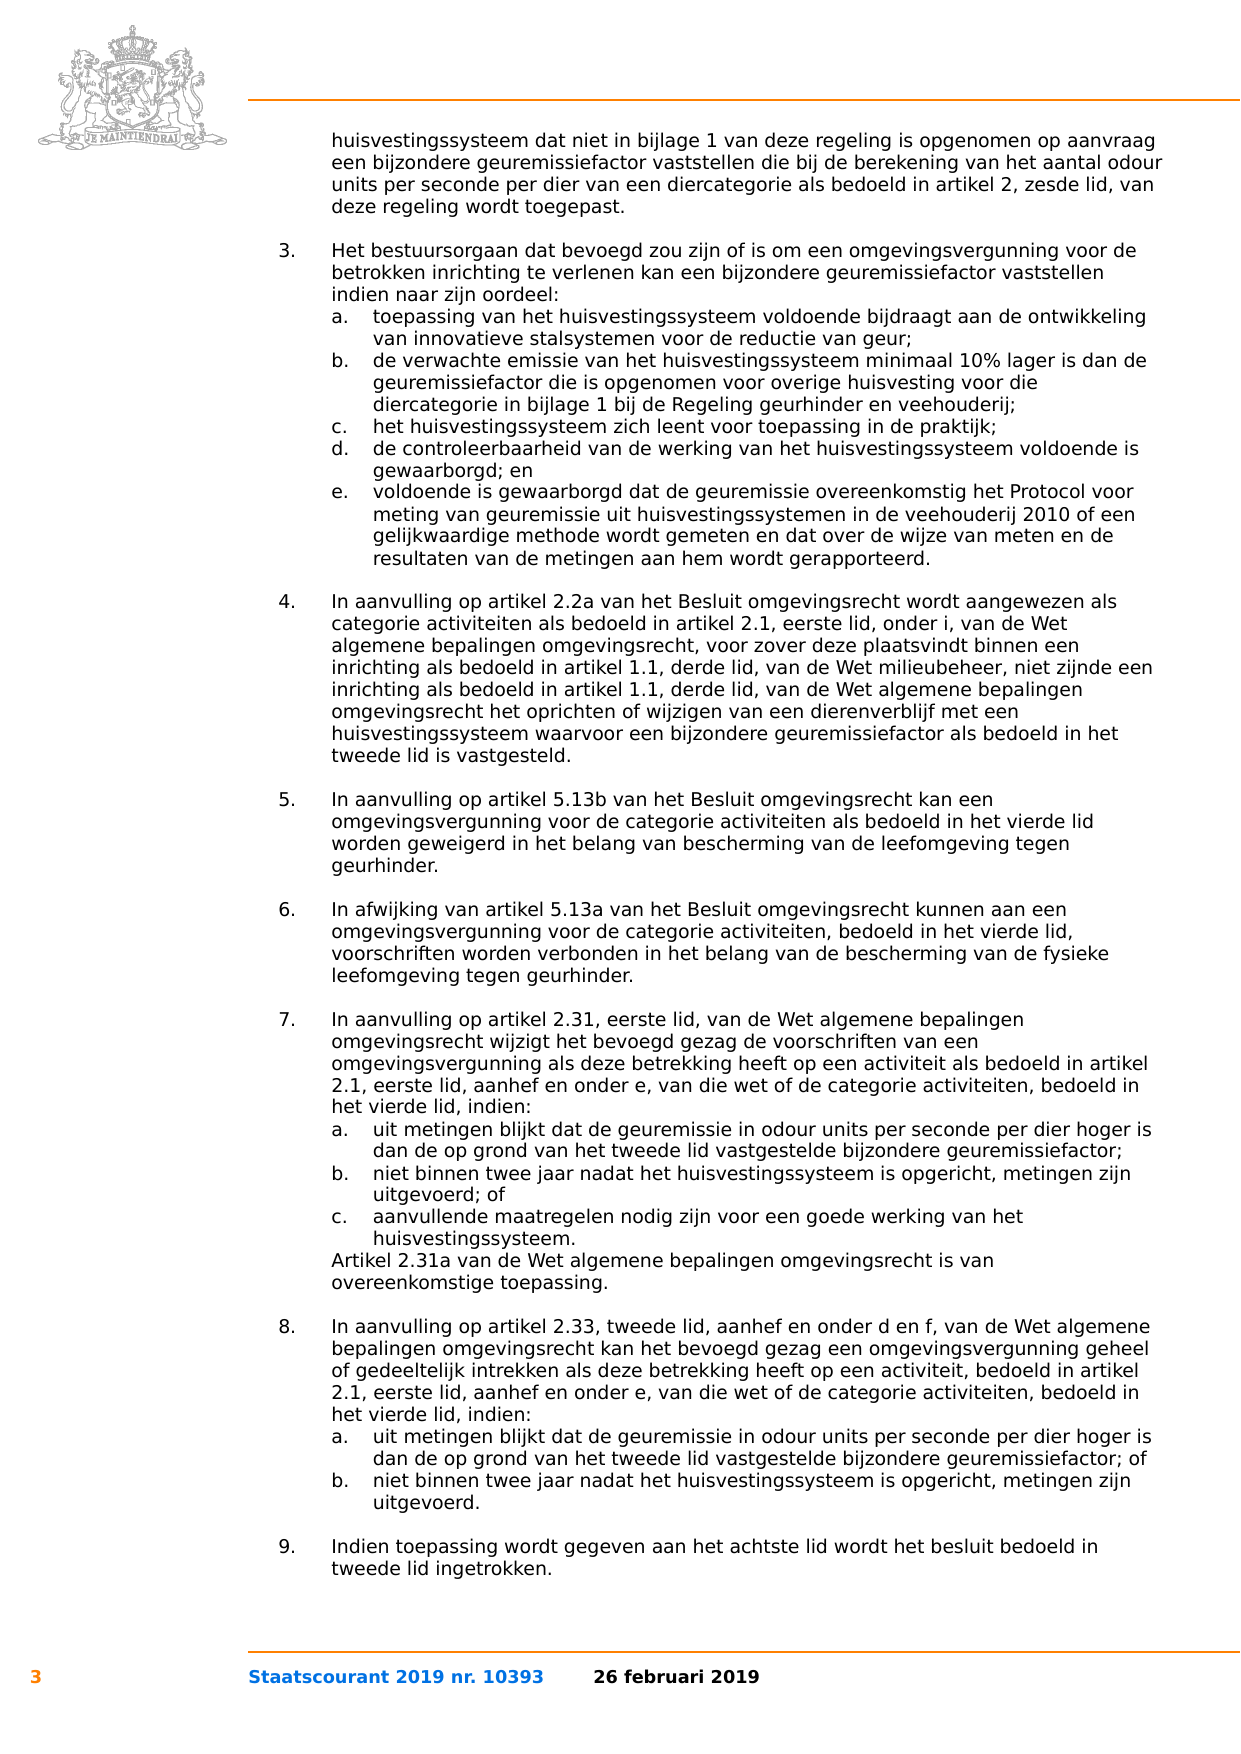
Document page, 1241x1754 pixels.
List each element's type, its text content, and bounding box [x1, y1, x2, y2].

text huisvestingssysteem dat niet in bijlage 1 van deze regeling is opgenomen op aanvraag een bijzondere geuremissiefactor vaststellen die bij de berekening van het aantal odour units per seconde per dier van een diercategorie als bedoeld in artikel 2, zesde lid, van deze regeling wordt toegepast. [278, 130, 1163, 218]
text 4. In aanvulling op artikel 2.2a van het Besluit omgevingsrecht wordt aangewezen als categorie activiteiten als bedoeld in artikel 2.1, eerste lid, onder i, van de Wet algemene bepalingen omgevingsrecht, voor zover deze plaatsvindt binnen een inrichting als bedoeld in artikel 1.1, derde lid, van de Wet milieubeheer, niet zijnde een inrichting als bedoeld in artikel 1.1, derde lid, van de Wet algemene bepalingen omgevingsrecht het oprichten of wijzigen van een dierenverblijf met een huisvestingssysteem waarvoor een bijzondere geuremissiefactor als bedoeld in het tweede lid is vastgesteld. [278, 591, 1163, 767]
text 6. In afwijking van artikel 5.13a van het Besluit omgevingsrecht kunnen aan een omgevingsvergunning voor de categorie activiteiten, bedoeld in het vierde lid, voorschriften worden verbonden in het belang van de bescherming van de fysieke leefomgeving tegen geurhinder. [278, 899, 1163, 987]
text c. het huisvestingssysteem zich leent voor toepassing in de praktijk; [331, 416, 1163, 437]
text 9. Indien toepassing wordt gegeven aan het achtste lid wordt het besluit bedoeld in tweede lid ingetrokken. [278, 1536, 1163, 1580]
text a. toepassing van het huisvestingssysteem voldoende bijdraagt aan de ontwikkeling van innovatieve stalsystemen voor de reductie van geur; [331, 306, 1163, 349]
text b. niet binnen twee jaar nadat het huisvestingssysteem is opgericht, metingen zijn uitgevoerd. [331, 1470, 1163, 1514]
picture [38, 25, 227, 150]
text b. de verwachte emissie van het huisvestingssysteem minimaal 10% lager is dan de geuremissiefactor die is opgenomen voor overige huisvesting voor die diercategorie in bijlage 1 bij de Regeling geurhinder en veehouderij; [331, 349, 1163, 416]
text 7. In aanvulling op artikel 2.31, eerste lid, van de Wet algemene bepalingen omgevingsrecht wijzigt het bevoegd gezag de voorschriften van een omgevingsvergunning als deze betrekking heeft op een activiteit als bedoeld in artikel 2.1, eerste lid, aanhef en onder e, van die wet of de categorie activiteiten, bedoeld in het vierde lid, indien: [278, 1008, 1163, 1118]
text 5. In aanvulling op artikel 5.13b van het Besluit omgevingsrecht kan een omgevingsvergunning voor de categorie activiteiten als bedoeld in het vierde lid worden geweigerd in het belang van bescherming van de leefomgeving tegen geurhinder. [278, 789, 1163, 877]
text e. voldoende is gewaarborgd dat de geuremissie overeenkomstig het Protocol voor meting van geuremissie uit huisvestingssystemen in de veehouderij 2010 of een gelijkwaardige methode wordt gemeten en dat over de wijze van meten en de resultaten van de metingen aan hem wordt gerapporteerd. [331, 481, 1163, 569]
text b. niet binnen twee jaar nadat het huisvestingssysteem is opgericht, metingen zijn uitgevoerd; of [331, 1162, 1163, 1206]
text a. uit metingen blijkt dat de geuremissie in odour units per seconde per dier hoger is dan de op grond van het tweede lid vastgestelde bijzondere geuremissiefactor; [331, 1118, 1163, 1162]
text c. aanvullende maatregelen nodig zijn voor een goede werking van het huisvestingssysteem. [331, 1206, 1163, 1250]
text 8. In aanvulling op artikel 2.33, tweede lid, aanhef en onder d en f, van de Wet algemene bepalingen omgevingsrecht kan het bevoegd gezag een omgevingsvergunning geheel of gedeeltelijk intrekken als deze betrekking heeft op een activiteit, bedoeld in artikel 2.1, eerste lid, aanhef en onder e, van die wet of de categorie activiteiten, bedoeld in het vierde lid, indien: [278, 1316, 1163, 1426]
text 3. Het bestuursorgaan dat bevoegd zou zijn of is om een omgevingsvergunning voor de betrokken inrichting te verlenen kan een bijzondere geuremissiefactor vaststellen indien naar zijn oordeel: [278, 240, 1163, 306]
text a. uit metingen blijkt dat de geuremissie in odour units per seconde per dier hoger is dan de op grond van het tweede lid vastgestelde bijzondere geuremissiefactor; of [331, 1426, 1163, 1470]
text Artikel 2.31a van de Wet algemene bepalingen omgevingsrecht is van overeenkomstige toepassing. [331, 1250, 1163, 1294]
text d. de controleerbaarheid van de werking van het huisvestingssysteem voldoende is gewaarborgd; en [331, 437, 1163, 481]
